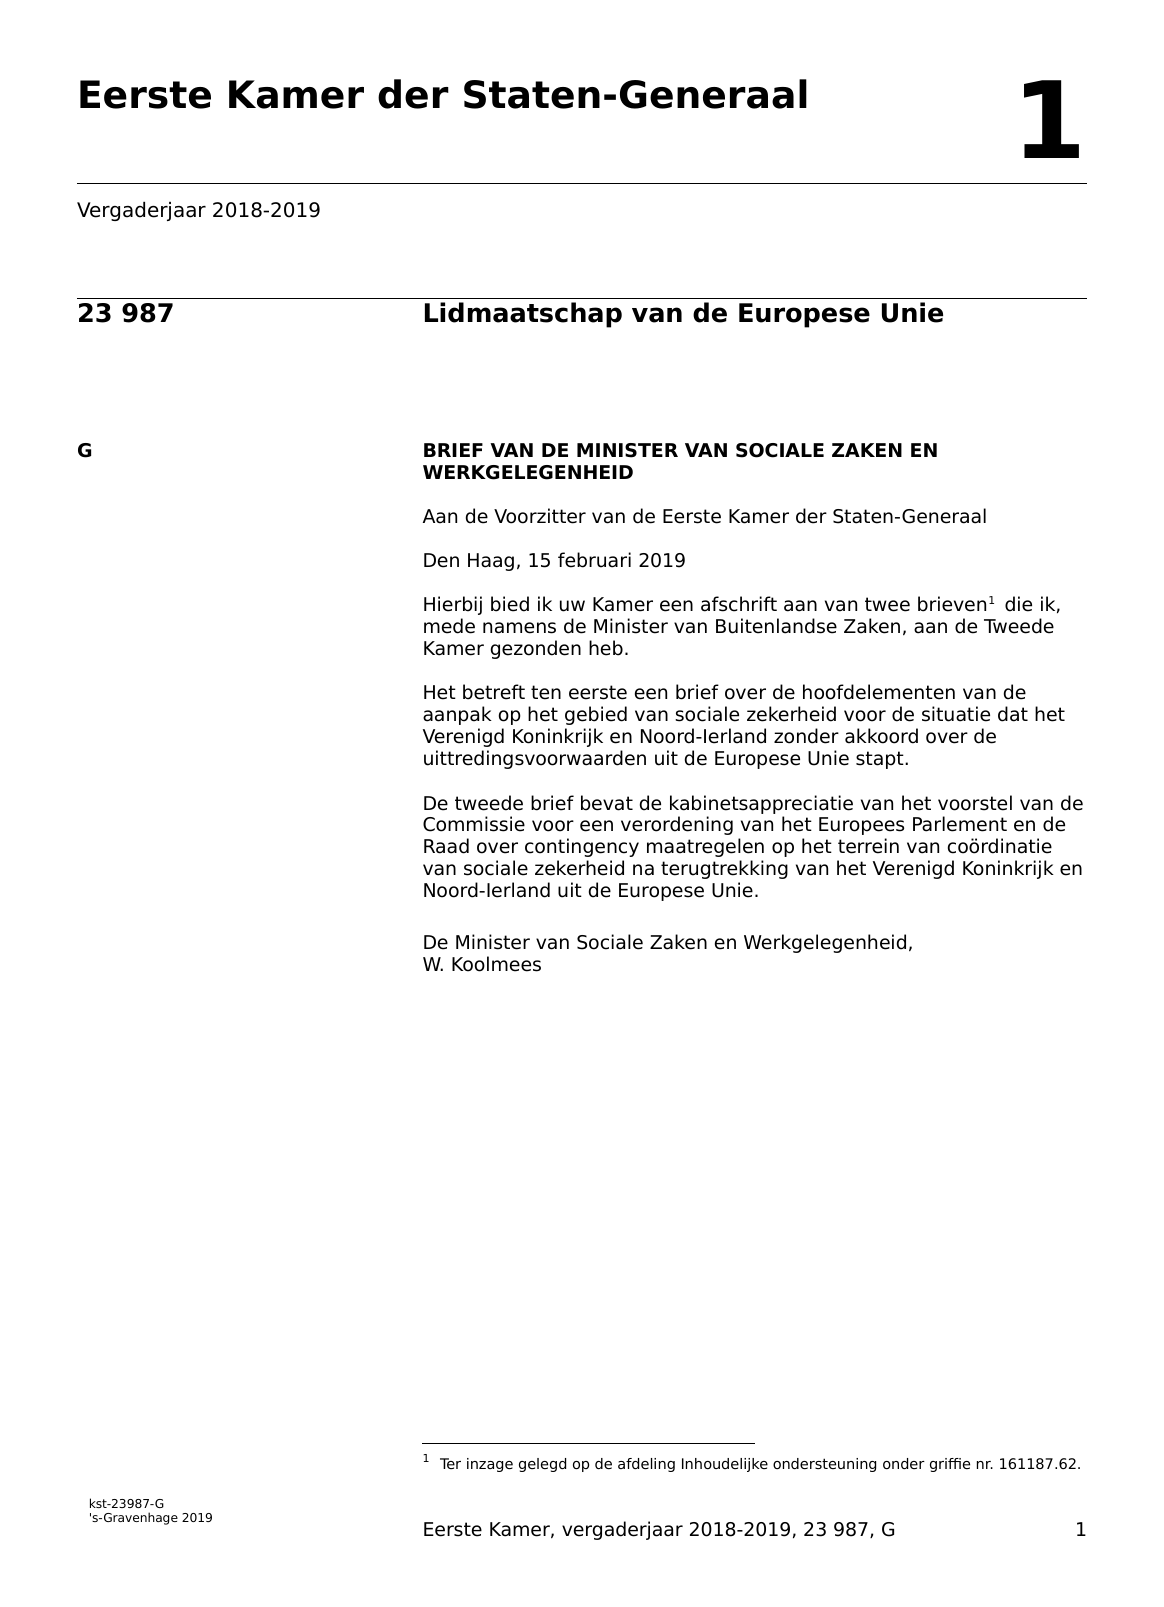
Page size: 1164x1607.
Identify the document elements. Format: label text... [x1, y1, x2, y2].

text Het betreft ten eerste een brief over de hoofdelementen van de aanpak op het gebied van sociale zekerheid voor de situatie dat het Verenigd Koninkrijk en Noord-Ierland zonder akkoord over de uittredingsvoorwaarden uit de Europese Unie stapt. [422, 682, 1087, 770]
subtitle G BRIEF VAN DE MINISTER VAN SOCIALE ZAKEN EN WERKGELEGENHEID [77, 440, 1087, 484]
text Ter inzage gelegd op de afdeling Inhoudelijke ondersteuning onder griffie nr. 161187.62. [422, 1452, 1087, 1474]
text De Minister van Sociale Zaken en Werkgelegenheid, W. Koolmees [422, 932, 1087, 976]
table_header Eerste Kamer der Staten-Generaal [77, 59, 886, 183]
table_cell Vergaderjaar 2018-2019 [77, 184, 1087, 298]
text Hierbij bied ik uw Kamer een afschrift aan van twee brieven die ik, mede namens de Minister van Buitenlandse Zaken, aan de Tweede Kamer gezonden heb. [422, 594, 1087, 660]
text Den Haag, 15 februari 2019 [422, 550, 1087, 572]
text kst-23987-G [88, 1497, 323, 1511]
table_header 1 [886, 59, 1087, 183]
text 's-Gravenhage 2019 [88, 1511, 323, 1525]
subtitle 23 987 Lidmaatschap van de Europese Unie [77, 299, 1087, 329]
text Aan de Voorzitter van de Eerste Kamer der Staten-Generaal [422, 506, 1087, 528]
text De tweede brief bevat de kabinetsappreciatie van het voorstel van de Commissie voor een verordening van het Europees Parlement en de Raad over contingency maatregelen op het terrein van coördinatie van sociale zekerheid na terugtrekking van het Verenigd Koninkrijk en Noord-Ierland uit de Europese Unie. [422, 792, 1087, 902]
